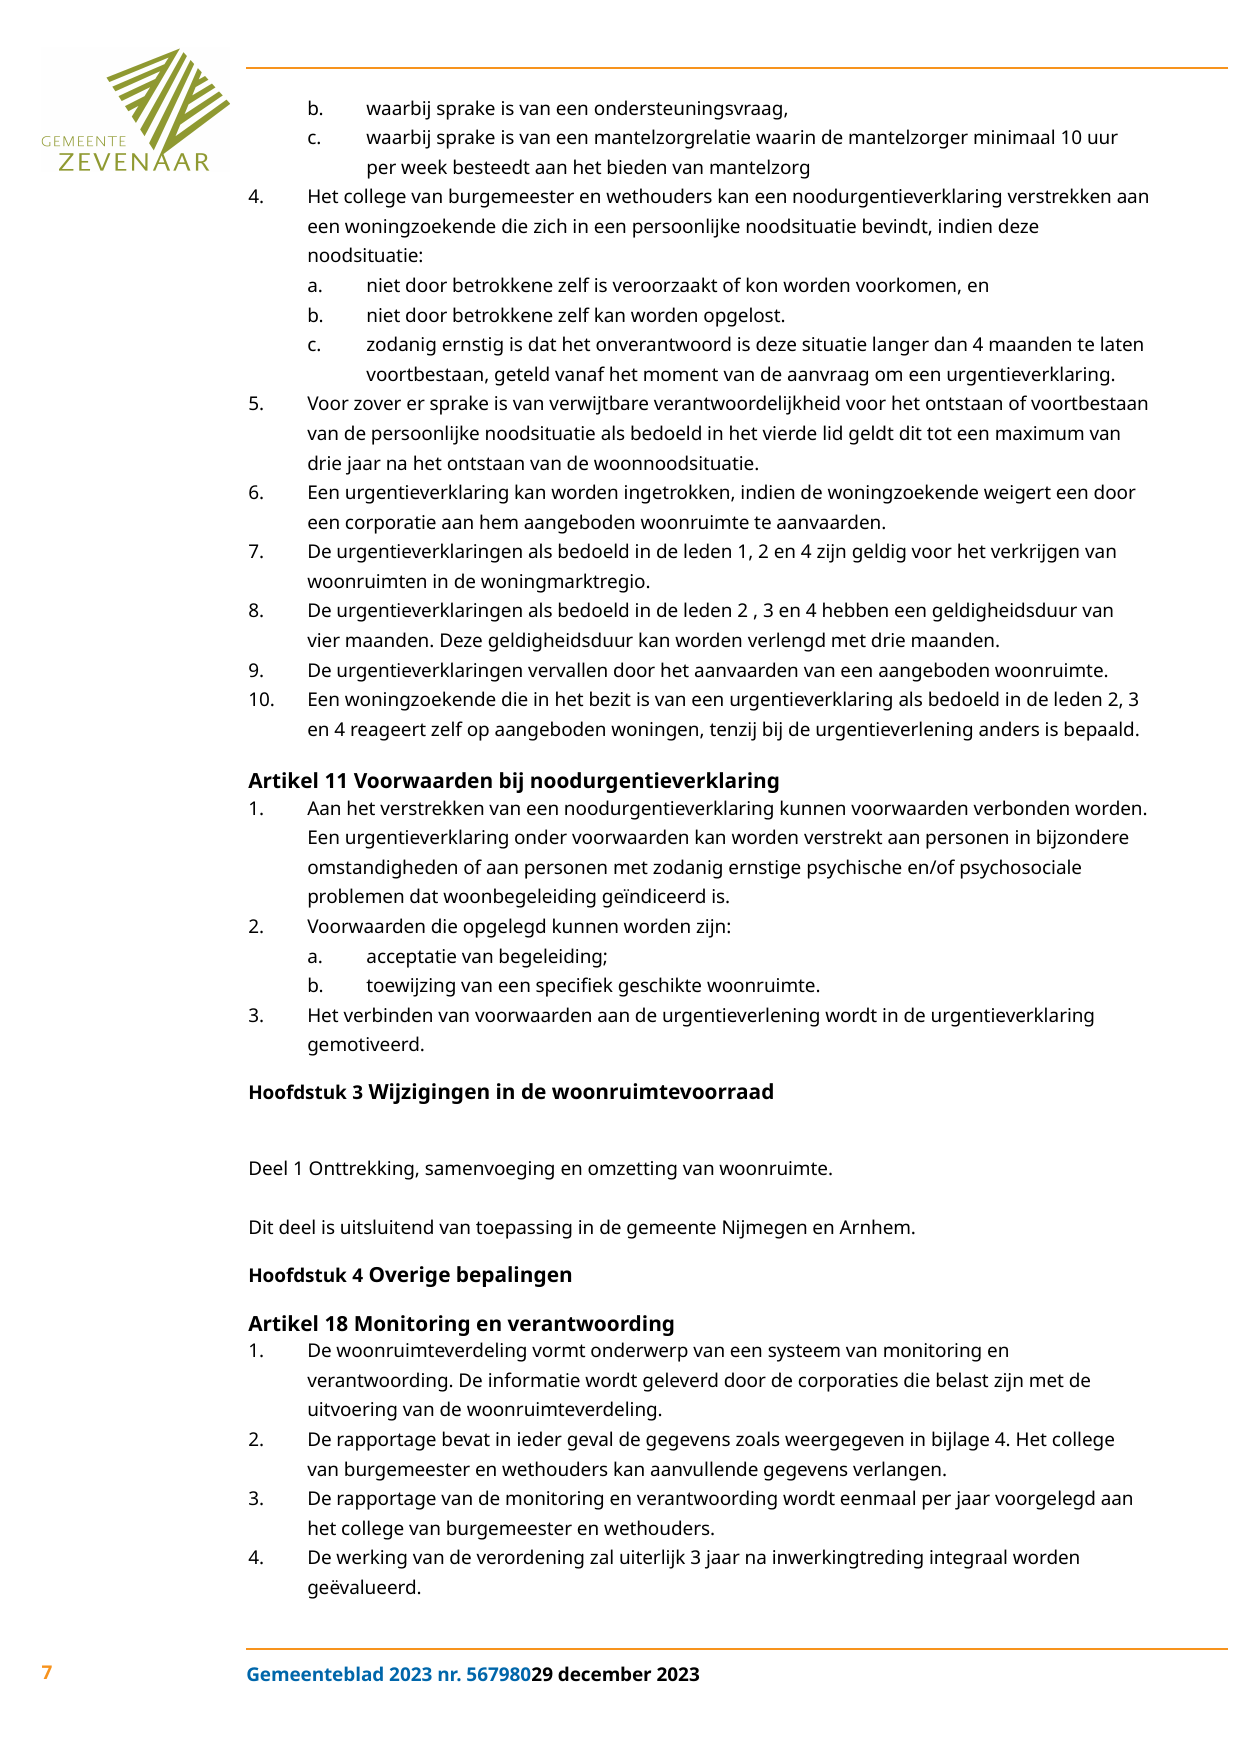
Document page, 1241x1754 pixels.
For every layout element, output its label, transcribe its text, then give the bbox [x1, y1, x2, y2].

list De rapportage van de monitoring en verantwoording wordt eenmaal per jaar voorgelegd aan het college van burgemeester en wethouders. [248, 1485, 1152, 1541]
text Deel 1 Onttrekking, samenvoeging en omzetting van woonruimte. [248, 1155, 1152, 1181]
list Het verbinden van voorwaarden aan de urgentieverlening wordt in de urgentieverklaring gemotiveerd. [248, 1002, 1152, 1057]
text Hoofdstuk 3 Wijzigingen in de woonruimtevoorraad [248, 1077, 1152, 1106]
list toewijzing van een specifiek geschikte woonruimte. [307, 972, 1152, 998]
list Een urgentieverklaring kan worden ingetrokken, indien de woningzoekende weigert een door een corporatie aan hem aangeboden woonruimte te aanvaarden. [248, 479, 1152, 535]
list De urgentieverklaringen als bedoeld in de leden 2 , 3 en 4 hebben een geldigheidsduur van vier maanden. Deze geldigheidsduur kan worden verlengd met drie maanden. [248, 598, 1152, 653]
list De rapportage bevat in ieder geval de gegevens zoals weergegeven in bijlage 4. Het college van burgemeester en wethouders kan aanvullende gegevens verlangen. [248, 1426, 1152, 1481]
list Aan het verstrekken van een noodurgentieverklaring kunnen voorwaarden verbonden worden. Een urgentieverklaring onder voorwaarden kan worden verstrekt aan personen in bijzondere omstandigheden of aan personen met zodanig ernstige psychische en/of psychosociale problemen dat woonbegeleiding geïndiceerd is. [248, 795, 1152, 909]
list Voor zover er sprake is van verwijtbare verantwoordelijkheid voor het ontstaan of voortbestaan van de persoonlijke noodsituatie als bedoeld in het vierde lid geldt dit tot een maximum van drie jaar na het ontstaan van de woonnoodsituatie. [248, 391, 1152, 476]
list Het college van burgemeester en wethouders kan een noodurgentieverklaring verstrekken aan een woningzoekende die zich in een persoonlijke noodsituatie bevindt, indien deze noodsituatie: [248, 183, 1152, 268]
list Een woningzoekende die in het bezit is van een urgentieverklaring als bedoeld in de leden 2, 3 en 4 reageert zelf op aangeboden woningen, tenzij bij de urgentieverlening anders is bepaald. [248, 686, 1152, 742]
text Dit deel is uitsluitend van toepassing in de gemeente Nijmegen en Arnhem. [248, 1214, 1152, 1240]
list De urgentieverklaringen vervallen door het aanvaarden van een aangeboden woonruimte. [248, 657, 1152, 683]
list waarbij sprake is van een ondersteuningsvraag, [307, 95, 1152, 121]
text Artikel 18 Monitoring en verantwoording [248, 1309, 1152, 1337]
list niet door betrokkene zelf kan worden opgelost. [307, 302, 1152, 328]
list waarbij sprake is van een mantelzorgrelatie waarin de mantelzorger minimaal 10 uur per week besteedt aan het bieden van mantelzorg [307, 124, 1152, 180]
picture [41, 47, 231, 172]
list De urgentieverklaringen als bedoeld in de leden 1, 2 en 4 zijn geldig voor het verkrijgen van woonruimten in de woningmarktregio. [248, 538, 1152, 594]
list zodanig ernstig is dat het onverantwoord is deze situatie langer dan 4 maanden te laten voortbestaan, geteld vanaf het moment van de aanvraag om een urgentieverklaring. [307, 331, 1152, 387]
text Hoofdstuk 4 Overige bepalingen [248, 1260, 1152, 1288]
text Artikel 11 Voorwaarden bij noodurgentieverklaring [248, 766, 1152, 795]
list De woonruimteverdeling vormt onderwerp van een systeem van monitoring en verantwoording. De informatie wordt geleverd door de corporaties die belast zijn met de uitvoering van de woonruimteverdeling. [248, 1337, 1152, 1422]
list niet door betrokkene zelf is veroorzaakt of kon worden voorkomen, en [307, 272, 1152, 298]
list Voorwaarden die opgelegd kunnen worden zijn: [248, 913, 1152, 939]
list De werking van de verordening zal uiterlijk 3 jaar na inwerkingtreding integraal worden geëvalueerd. [248, 1544, 1152, 1600]
list acceptatie van begeleiding; [307, 943, 1152, 968]
